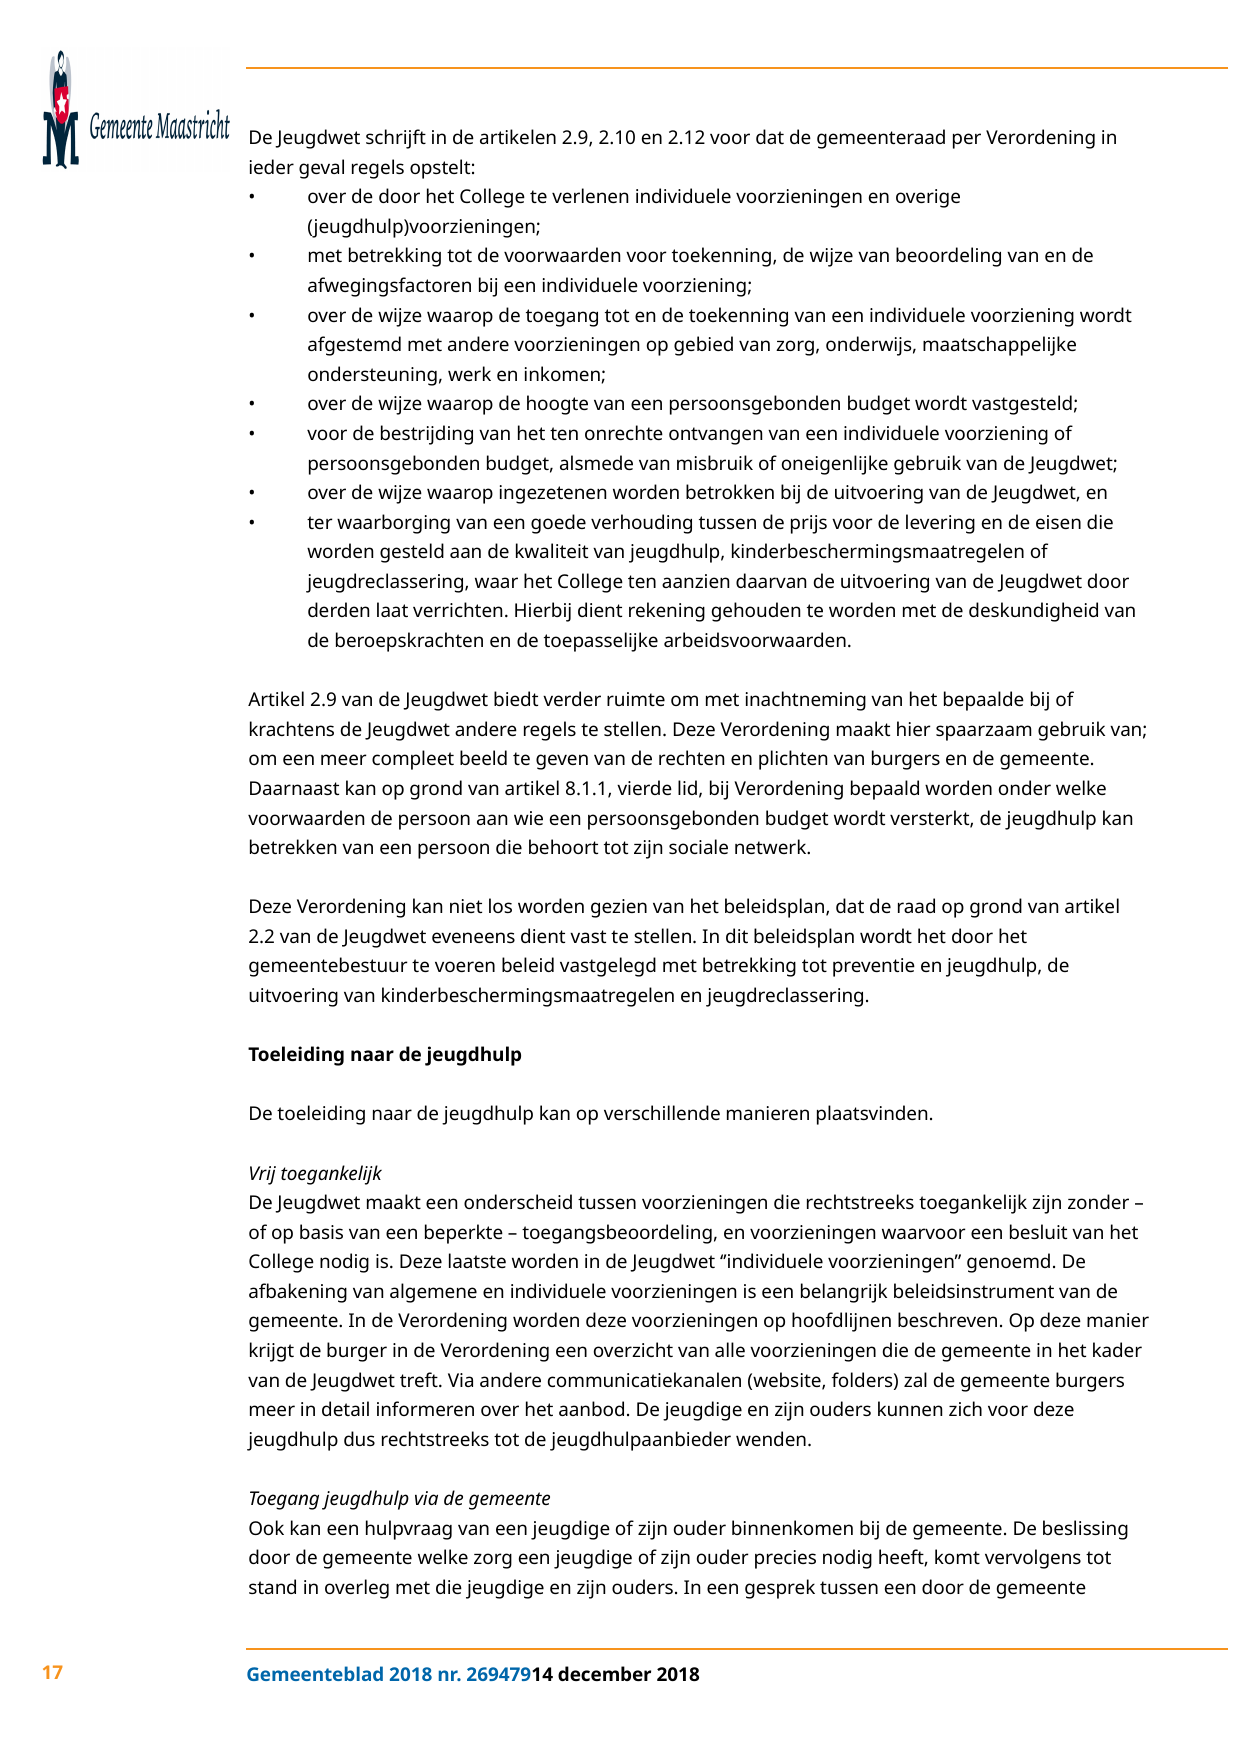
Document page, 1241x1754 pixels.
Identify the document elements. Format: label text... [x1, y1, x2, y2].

text De toeleiding naar de jeugdhulp kan op verschillende manieren plaatsvinden. [248, 1101, 1152, 1126]
text Vrij toegankelijk [248, 1160, 1152, 1186]
text Deze Verordening kan niet los worden gezien van het beleidsplan, dat de raad op grond van artikel 2.2 van de Jeugdwet eveneens dient vast te stellen. In dit beleidsplan wordt het door het gemeentebestuur te voeren beleid vastgelegd met betrekking tot preventie en jeugdhulp, de uitvoering van kinderbeschermingsmaatregelen en jeugdreclassering. [248, 893, 1152, 1008]
text Toegang jeugdhulp via de gemeente [248, 1485, 1152, 1511]
list over de wijze waarop de toegang tot en de toekenning van een individuele voorziening wordt afgestemd met andere voorzieningen op gebied van zorg, onderwijs, maatschappelijke ondersteuning, werk en inkomen; [248, 302, 1152, 387]
text Artikel 2.9 van de Jeugdwet biedt verder ruimte om met inachtneming van het bepaalde bij of krachtens de Jeugdwet andere regels te stellen. Deze Verordening maakt hier spaarzaam gebruik van; om een meer compleet beeld te geven van de rechten en plichten van burgers en de gemeente. Daarnaast kan op grond van artikel 8.1.1, vierde lid, bij Verordening bepaald worden onder welke voorwaarden de persoon aan wie een persoonsgebonden budget wordt versterkt, de jeugdhulp kan betrekken van een persoon die behoort tot zijn sociale netwerk. [248, 686, 1152, 860]
text Toeleiding naar de jeugdhulp [248, 1041, 1152, 1067]
list over de wijze waarop ingezetenen worden betrokken bij de uitvoering van de Jeugdwet, en [248, 479, 1152, 505]
list over de wijze waarop de hoogte van een persoonsgebonden budget wordt vastgesteld; [248, 391, 1152, 416]
list met betrekking tot de voorwaarden voor toekenning, de wijze van beoordeling van en de afwegingsfactoren bij een individuele voorziening; [248, 243, 1152, 298]
text De Jeugdwet schrijft in de artikelen 2.9, 2.10 en 2.12 voor dat de gemeenteraad per Verordening in ieder geval regels opstelt: [248, 124, 1152, 180]
list voor de bestrijding van het ten onrechte ontvangen van een individuele voorziening of persoonsgebonden budget, alsmede van misbruik of oneigenlijke gebruik van de Jeugdwet; [248, 420, 1152, 476]
list ter waarborging van een goede verhouding tussen de prijs voor de levering en de eisen die worden gesteld aan de kwaliteit van jeugdhulp, kinderbeschermingsmaatregelen of jeugdreclassering, waar het College ten aanzien daarvan de uitvoering van de Jeugdwet door derden laat verrichten. Hierbij dient rekening gehouden te worden met de deskundigheid van de beroepskrachten en de toepasselijke arbeidsvoorwaarden. [248, 509, 1152, 653]
picture [41, 47, 231, 172]
text De Jeugdwet maakt een onderscheid tussen voorzieningen die rechtstreeks toegankelijk zijn zonder – of op basis van een beperkte – toegangsbeoordeling, en voorzieningen waarvoor een besluit van het College nodig is. Deze laatste worden in de Jeugdwet ‘’individuele voorzieningen” genoemd. De afbakening van algemene en individuele voorzieningen is een belangrijk beleidsinstrument van de gemeente. In de Verordening worden deze voorzieningen op hoofdlijnen beschreven. Op deze manier krijgt de burger in de Verordening een overzicht van alle voorzieningen die de gemeente in het kader van de Jeugdwet treft. Via andere communicatiekanalen (website, folders) zal de gemeente burgers meer in detail informeren over het aanbod. De jeugdige en zijn ouders kunnen zich voor deze jeugdhulp dus rechtstreeks tot de jeugdhulpaanbieder wenden. [248, 1189, 1152, 1452]
list over de door het College te verlenen individuele voorzieningen en overige (jeugdhulp)voorzieningen; [248, 183, 1152, 239]
text Ook kan een hulpvraag van een jeugdige of zijn ouder binnenkomen bij de gemeente. De beslissing door de gemeente welke zorg een jeugdige of zijn ouder precies nodig heeft, komt vervolgens tot stand in overleg met die jeugdige en zijn ouders. In een gesprek tussen een door de gemeente [248, 1515, 1152, 1600]
